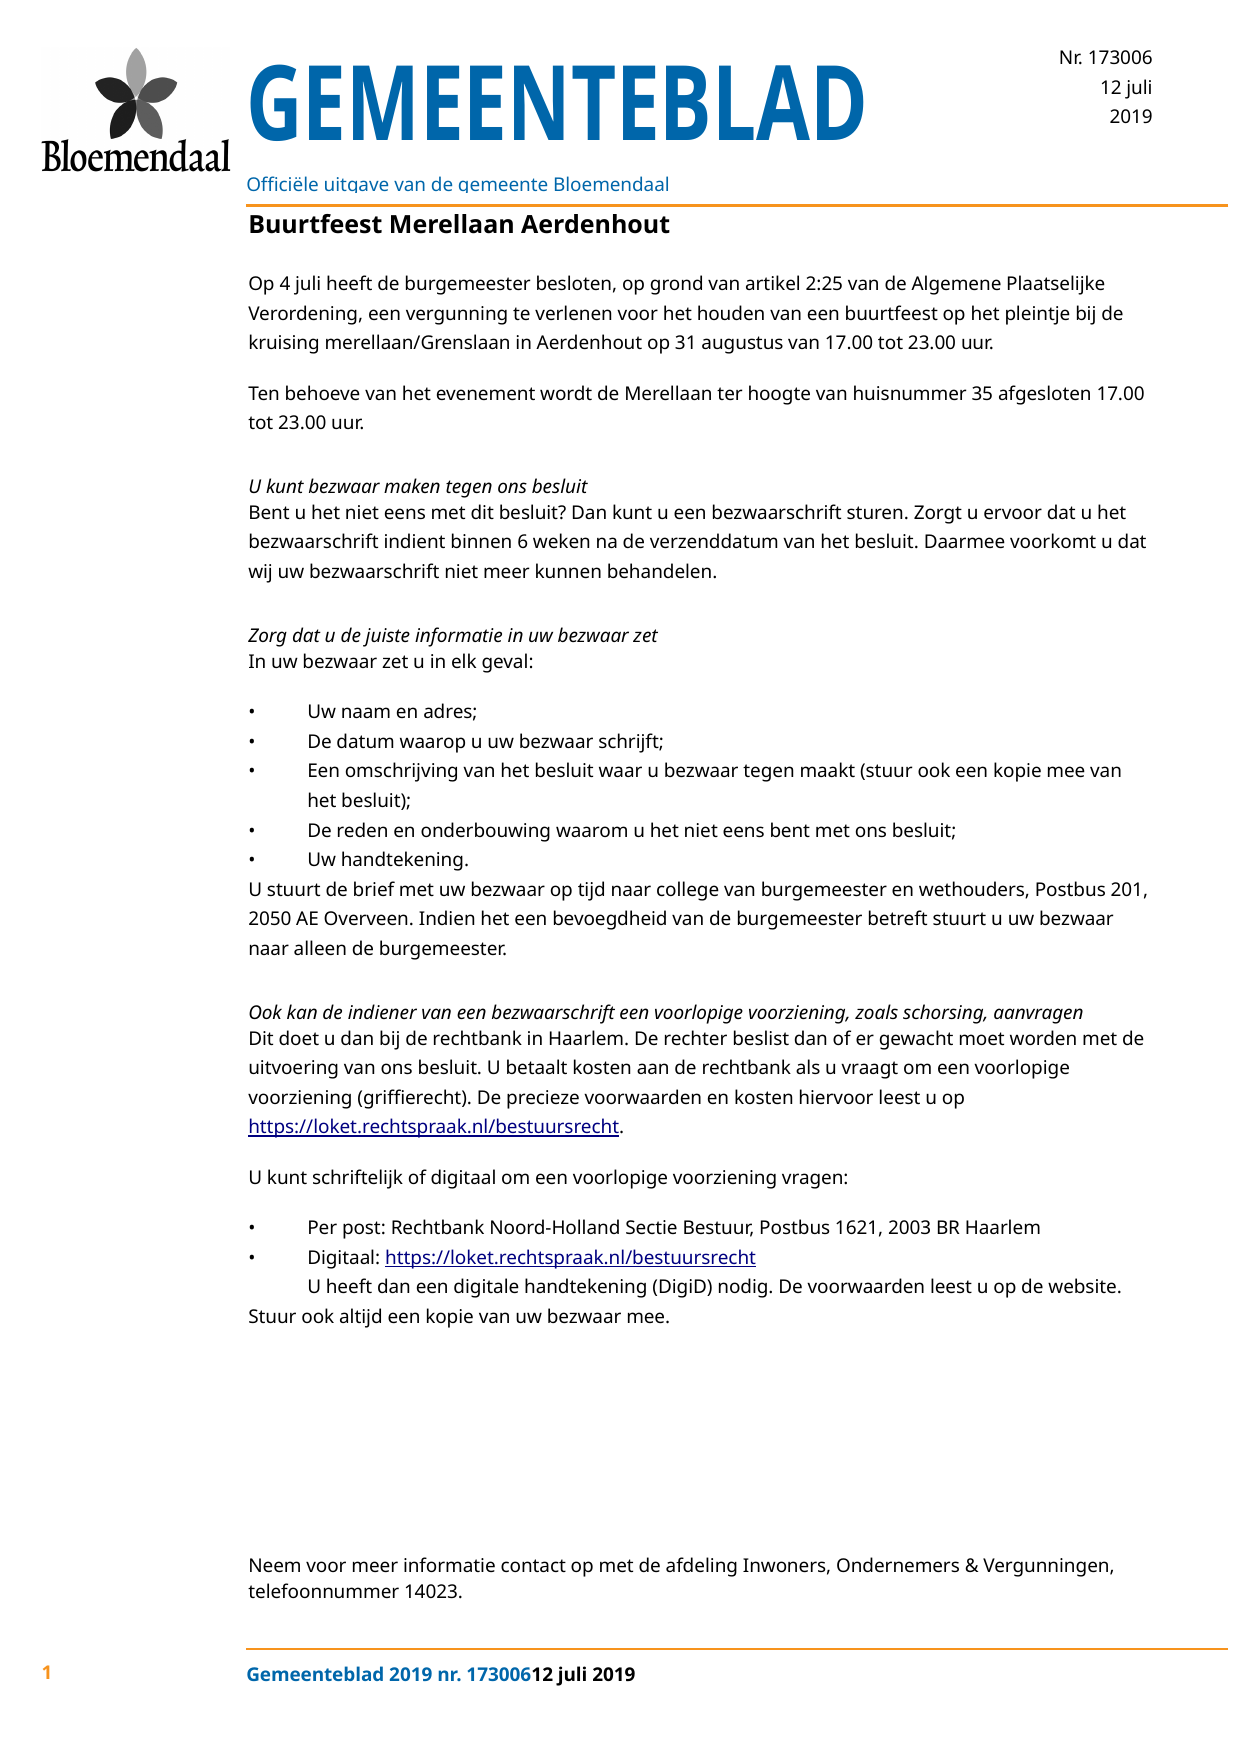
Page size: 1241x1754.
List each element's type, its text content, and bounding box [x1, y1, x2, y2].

text Op 4 juli heeft de burgemeester besloten, op grond van artikel 2:25 van de Algemene Plaatselijke Verordening, een vergunning te verlenen voor het houden van een buurtfeest op het pleintje bij de kruising merellaan/Grenslaan in Aerdenhout op 31 augustus van 17.00 tot 23.00 uur. [248, 270, 1152, 355]
text Buurtfeest Merellaan Aerdenhout [248, 207, 1152, 241]
list Een omschrijving van het besluit waar u bezwaar tegen maakt (stuur ook een kopie mee van het besluit); [248, 758, 1152, 813]
list Per post: Rechtbank Noord-Holland Sectie Bestuur, Postbus 1621, 2003 BR Haarlem [248, 1214, 1152, 1240]
text Dit doet u dan bij de rechtbank in Haarlem. De rechter beslist dan of er gewacht moet worden met de uitvoering van ons besluit. U betaalt kosten aan de rechtbank als u vraagt om een voorlopige voorziening (griffierecht). De precieze voorwaarden en kosten hiervoor leest u op https://loket.rechtspraak.nl/bestuursrecht. [248, 1025, 1152, 1139]
text U stuurt de brief met uw bezwaar op tijd naar college van burgemeester en wethouders, Postbus 201, 2050 AE Overveen. Indien het een bevoegdheid van de burgemeester betreft stuurt u uw bezwaar naar alleen de burgemeester. [248, 876, 1152, 961]
text In uw bezwaar zet u in elk geval: [248, 648, 1152, 674]
text Zorg dat u de juiste informatie in uw bezwaar zet [248, 622, 1152, 648]
list Uw naam en adres; [248, 698, 1152, 724]
text Bent u het niet eens met dit besluit? Dan kunt u een bezwaarschrift sturen. Zorgt u ervoor dat u het bezwaarschrift indient binnen 6 weken na de verzenddatum van het besluit. Daarmee voorkomt u dat wij uw bezwaarschrift niet meer kunnen behandelen. [248, 499, 1152, 584]
list Digitaal: https://loket.rechtspraak.nl/bestuursrecht [248, 1244, 1152, 1270]
list Uw handtekening. [248, 846, 1152, 872]
text U kunt schriftelijk of digitaal om een voorlopige voorziening vragen: [248, 1164, 1152, 1190]
list U heeft dan een digitale handtekening (DigiD) nodig. De voorwaarden leest u op de website. [248, 1273, 1152, 1299]
text Ten behoeve van het evenement wordt de Merellaan ter hoogte van huisnummer 35 afgesloten 17.00 tot 23.00 uur. [248, 380, 1152, 435]
list De reden en onderbouwing waarom u het niet eens bent met ons besluit; [248, 817, 1152, 842]
picture [41, 47, 231, 172]
text Ook kan de indiener van een bezwaarschrift een voorlopige voorziening, zoals schorsing, aanvragen [248, 999, 1152, 1025]
text Neem voor meer informatie contact op met de afdeling Inwoners, Ondernemers & Vergunningen, telefoonnummer 14023. [248, 1553, 1152, 1604]
list De datum waarop u uw bezwaar schrijft; [248, 728, 1152, 754]
text Stuur ook altijd een kopie van uw bezwaar mee. [248, 1303, 1152, 1329]
text U kunt bezwaar maken tegen ons besluit [248, 473, 1152, 499]
